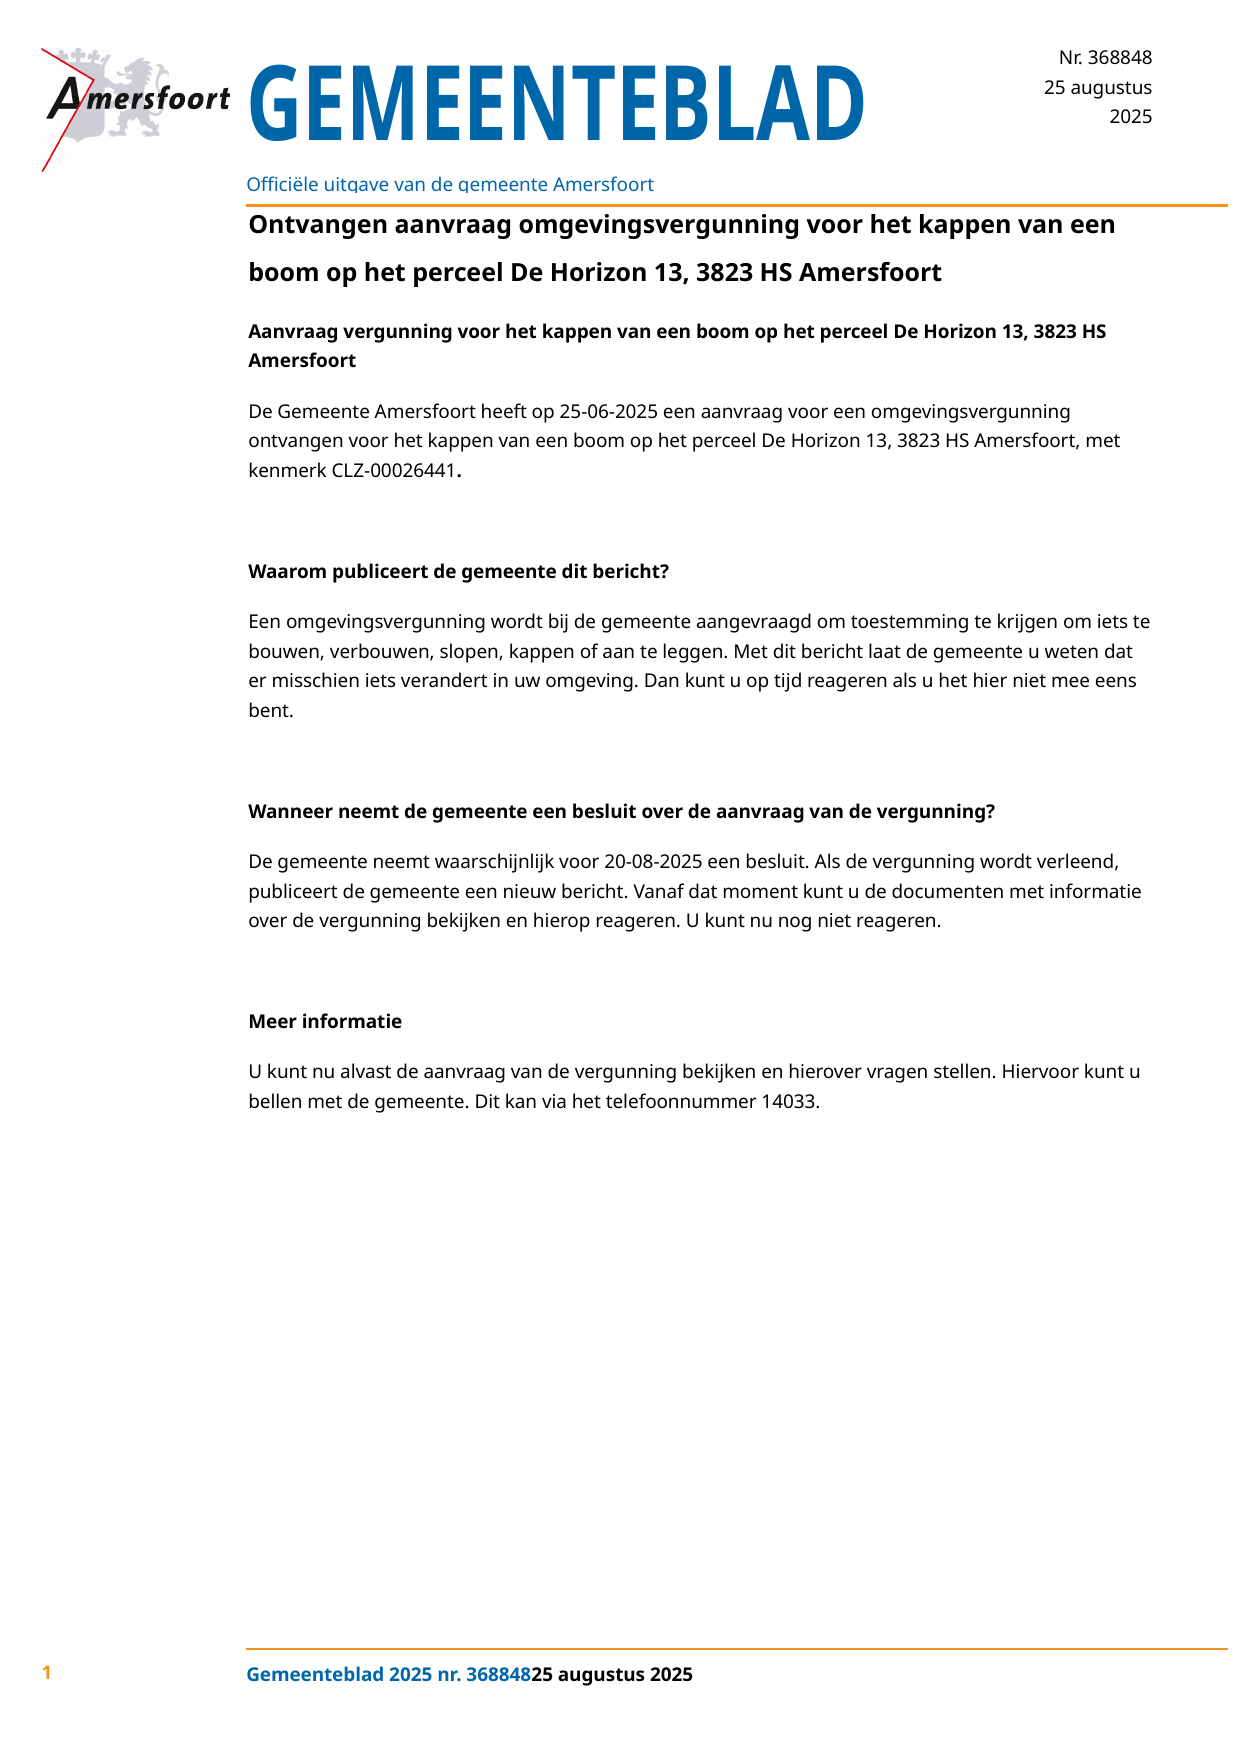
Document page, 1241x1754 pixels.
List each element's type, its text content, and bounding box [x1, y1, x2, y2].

text De Gemeente Amersfoort heeft op 25-06-2025 een aanvraag voor een omgevingsvergunning ontvangen voor het kappen van een boom op het perceel De Horizon 13, 3823 HS Amersfoort, met kenmerk CLZ-00026441. [248, 398, 1152, 483]
text U kunt nu alvast de aanvraag van de vergunning bekijken en hierover vragen stellen. Hiervoor kunt u bellen met de gemeente. Dit kan via het telefoonnummer 14033. [248, 1059, 1152, 1114]
text Ontvangen aanvraag omgevingsvergunning voor het kappen van een boom op het perceel De Horizon 13, 3823 HS Amersfoort [248, 207, 1152, 288]
text Wanneer neemt de gemeente een besluit over de aanvraag van de vergunning? [248, 798, 1152, 824]
text De gemeente neemt waarschijnlijk voor 20-08-2025 een besluit. Als de vergunning wordt verleend, publiceert de gemeente een nieuw bericht. Vanaf dat moment kunt u de documenten met informatie over de vergunning bekijken en hierop reageren. U kunt nu nog niet reageren. [248, 848, 1152, 933]
text Een omgevingsvergunning wordt bij de gemeente aangevraagd om toestemming te krijgen om iets te bouwen, verbouwen, slopen, kappen of aan te leggen. Met dit bericht laat de gemeente u weten dat er misschien iets verandert in uw omgeving. Dan kunt u op tijd reageren als u het hier niet mee eens bent. [248, 608, 1152, 723]
text Aanvraag vergunning voor het kappen van een boom op het perceel De Horizon 13, 3823 HS Amersfoort [248, 318, 1152, 373]
picture [41, 47, 231, 172]
text Waarom publiceert de gemeente dit bericht? [248, 558, 1152, 584]
text Meer informatie [248, 1008, 1152, 1034]
